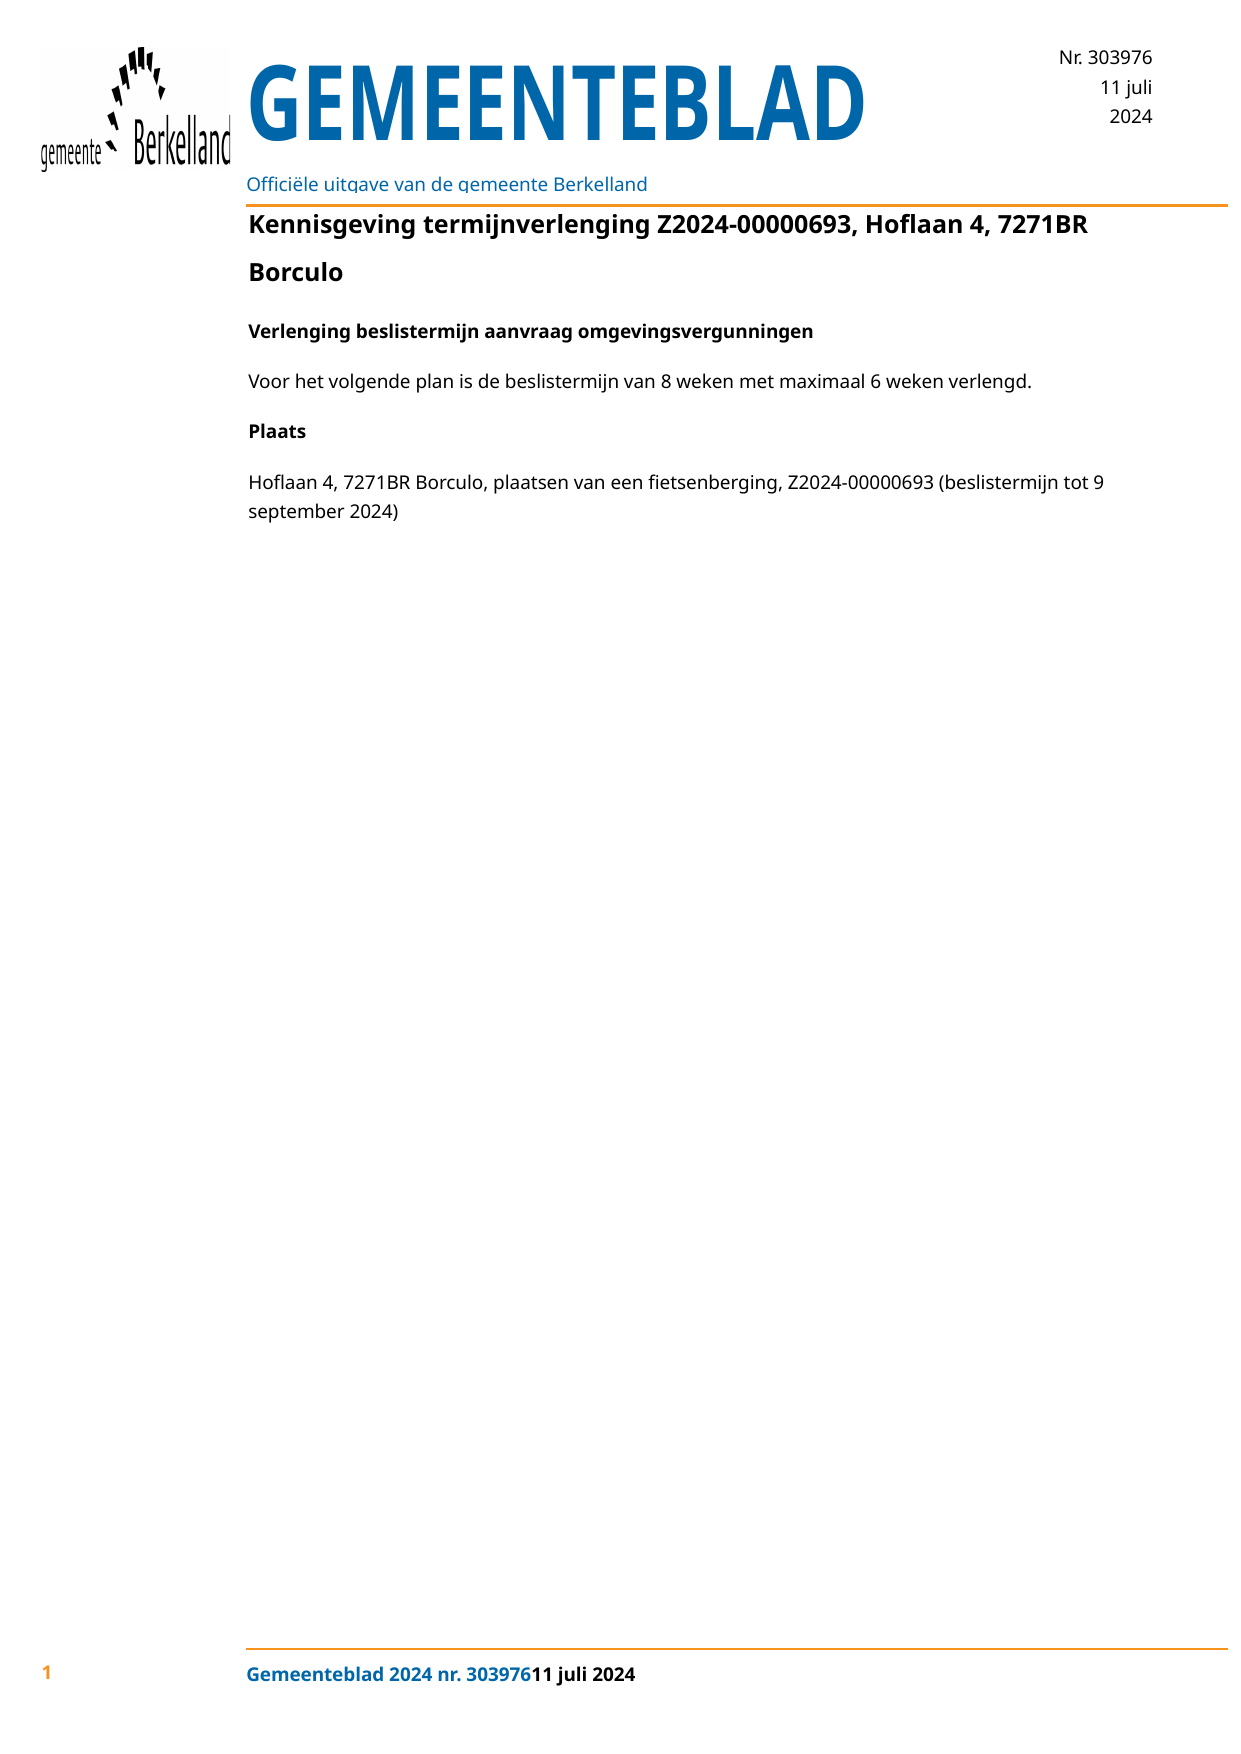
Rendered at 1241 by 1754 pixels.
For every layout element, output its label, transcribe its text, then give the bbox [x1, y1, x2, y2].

text Kennisgeving termijnverlenging Z2024-00000693, Hoflaan 4, 7271BR Borculo [248, 207, 1152, 288]
text Hoflaan 4, 7271BR Borculo, plaatsen van een fietsenberging, Z2024-00000693 (beslistermijn tot 9 september 2024) [248, 469, 1152, 524]
text Verlenging beslistermijn aanvraag omgevingsvergunningen [248, 318, 1152, 344]
picture [41, 47, 231, 172]
text Voor het volgende plan is de beslistermijn van 8 weken met maximaal 6 weken verlengd. [248, 368, 1152, 394]
text Plaats [248, 419, 1152, 444]
